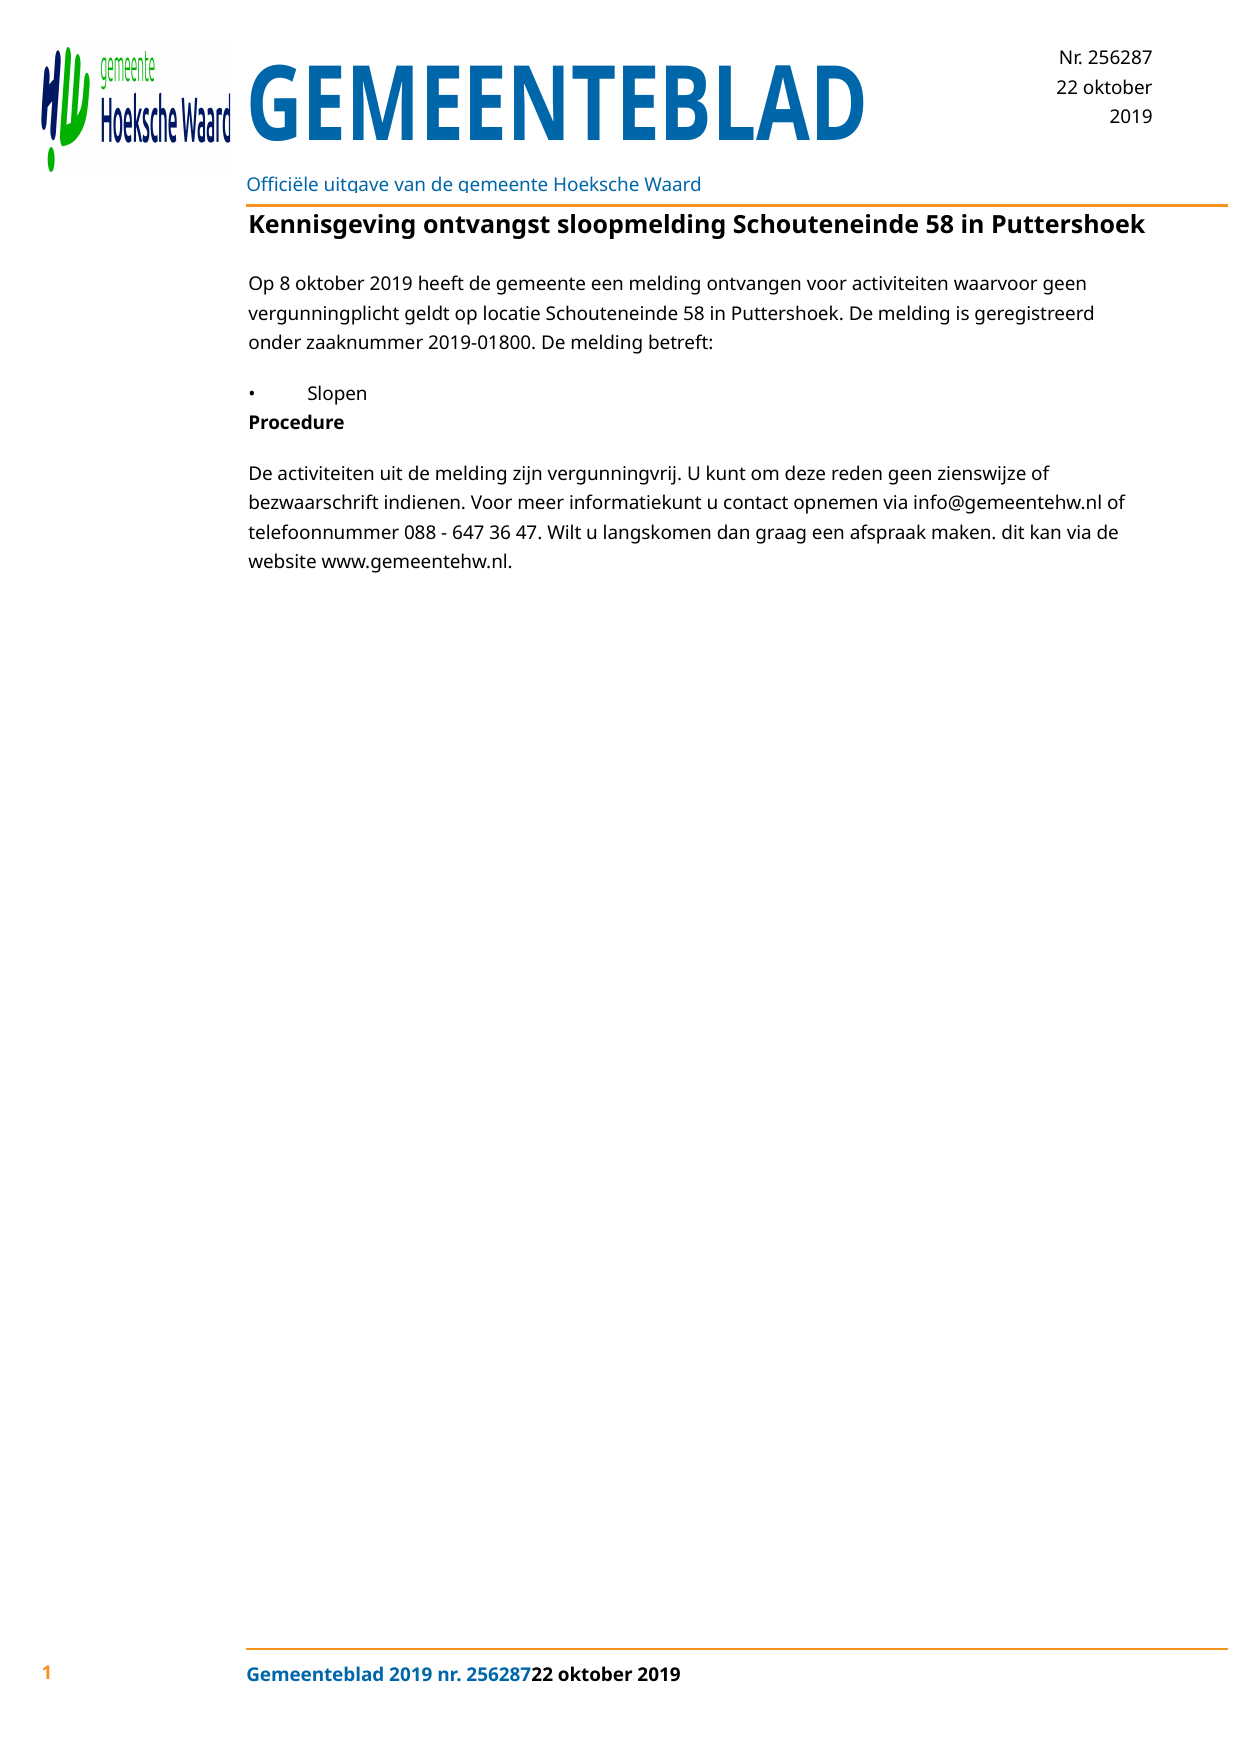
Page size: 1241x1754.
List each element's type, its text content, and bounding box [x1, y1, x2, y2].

text Kennisgeving ontvangst sloopmelding Schouteneinde 58 in Puttershoek [248, 207, 1152, 241]
list Slopen [248, 380, 1152, 406]
text Procedure [248, 409, 1152, 435]
text De activiteiten uit de melding zijn vergunningvrij. U kunt om deze reden geen zienswijze of bezwaarschrift indienen. Voor meer informatiekunt u contact opnemen via info@gemeentehw.nl of telefoonnummer 088 - 647 36 47. Wilt u langskomen dan graag een afspraak maken. dit kan via de website www.gemeentehw.nl. [248, 460, 1152, 574]
text Op 8 oktober 2019 heeft de gemeente een melding ontvangen voor activiteiten waarvoor geen vergunningplicht geldt op locatie Schouteneinde 58 in Puttershoek. De melding is geregistreerd onder zaaknummer 2019-01800. De melding betreft: [248, 270, 1152, 355]
picture [41, 47, 231, 172]
